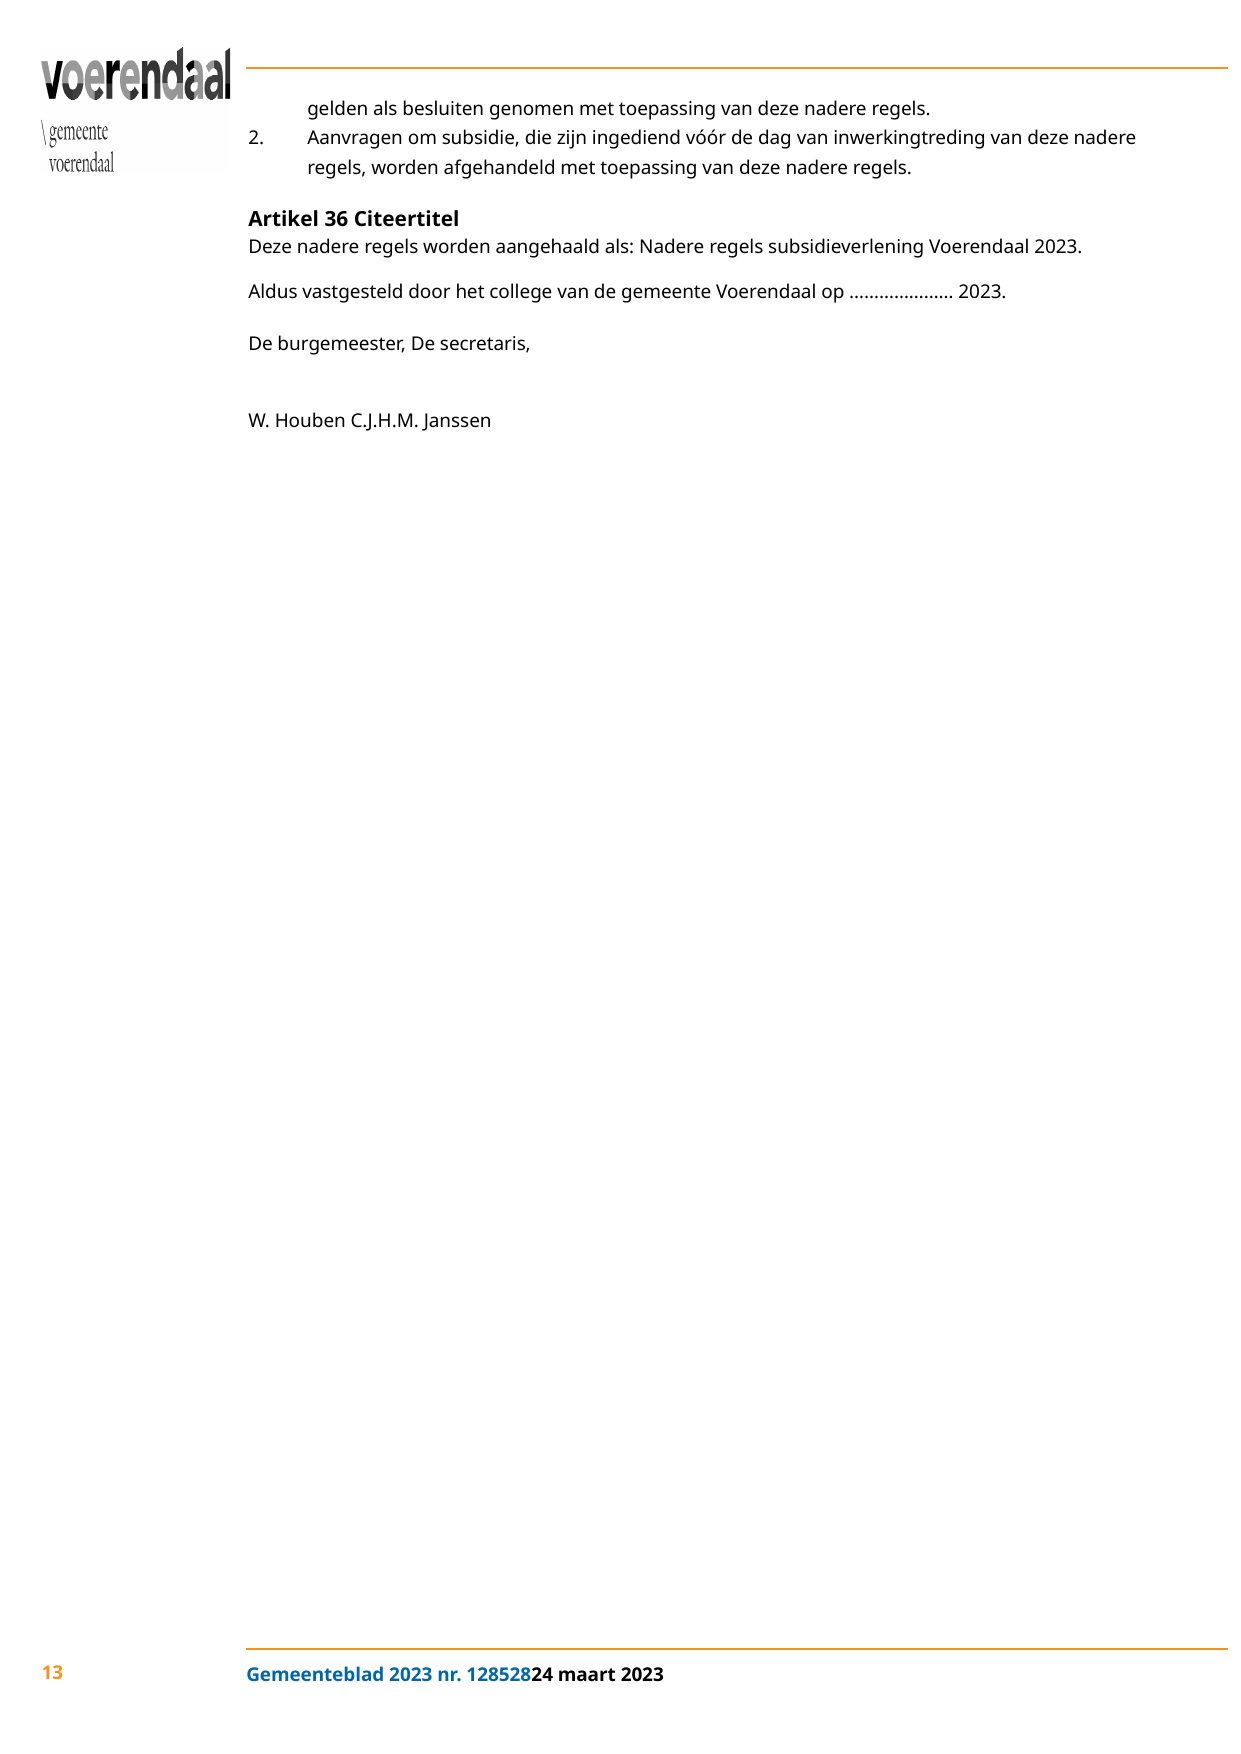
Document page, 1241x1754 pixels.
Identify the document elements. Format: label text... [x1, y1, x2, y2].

text Artikel 36 Citeertitel [248, 204, 1152, 233]
list Aanvragen om subsidie, die zijn ingediend vóór de dag van inwerkingtreding van deze nadere regels, worden afgehandeld met toepassing van deze nadere regels. [248, 124, 1152, 180]
text Aldus vastgesteld door het college van de gemeente Voerendaal op ………………… 2023. [248, 278, 1152, 304]
text Deze nadere regels worden aangehaald als: Nadere regels subsidieverlening Voerendaal 2023. [248, 233, 1152, 258]
list gelden als besluiten genomen met toepassing van deze nadere regels. [248, 95, 1152, 121]
text W. Houben C.J.H.M. Janssen [248, 407, 1152, 433]
text De burgemeester, De secretaris, [248, 330, 1152, 356]
picture [41, 47, 231, 172]
